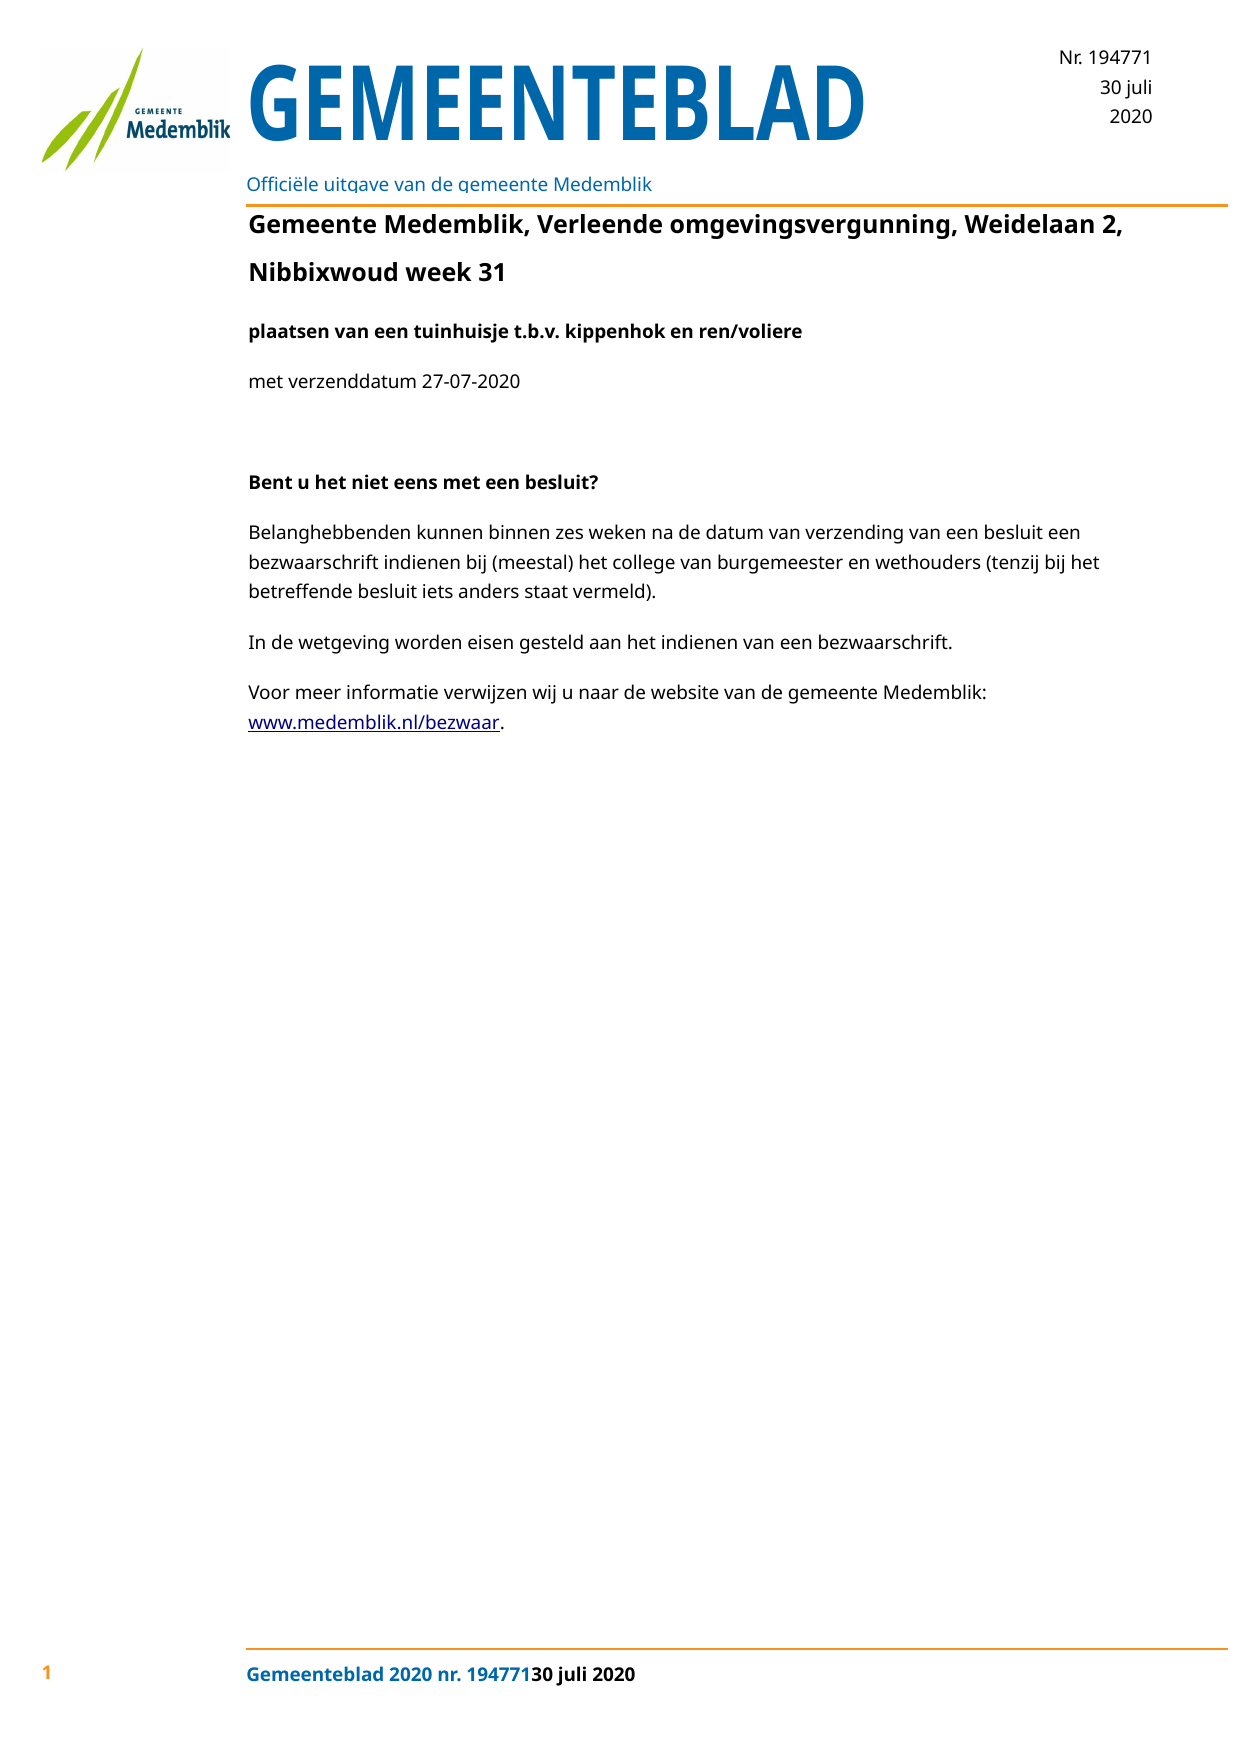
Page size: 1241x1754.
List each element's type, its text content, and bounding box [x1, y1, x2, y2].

text plaatsen van een tuinhuisje t.b.v. kippenhok en ren/voliere [248, 318, 1152, 344]
picture [41, 47, 231, 172]
text met verzenddatum 27-07-2020 [248, 368, 1152, 394]
text In de wetgeving worden eisen gesteld aan het indienen van een bezwaarschrift. [248, 629, 1152, 655]
text Bent u het niet eens met een besluit? [248, 469, 1152, 495]
text Gemeente Medemblik, Verleende omgevingsvergunning, Weidelaan 2, Nibbixwoud week 31 [248, 207, 1152, 288]
text Voor meer informatie verwijzen wij u naar de website van de gemeente Medemblik: www.medemblik.nl/bezwaar. [248, 679, 1152, 735]
text Belanghebbenden kunnen binnen zes weken na de datum van verzending van een besluit een bezwaarschrift indienen bij (meestal) het college van burgemeester en wethouders (tenzij bij het betreffende besluit iets anders staat vermeld). [248, 519, 1152, 604]
